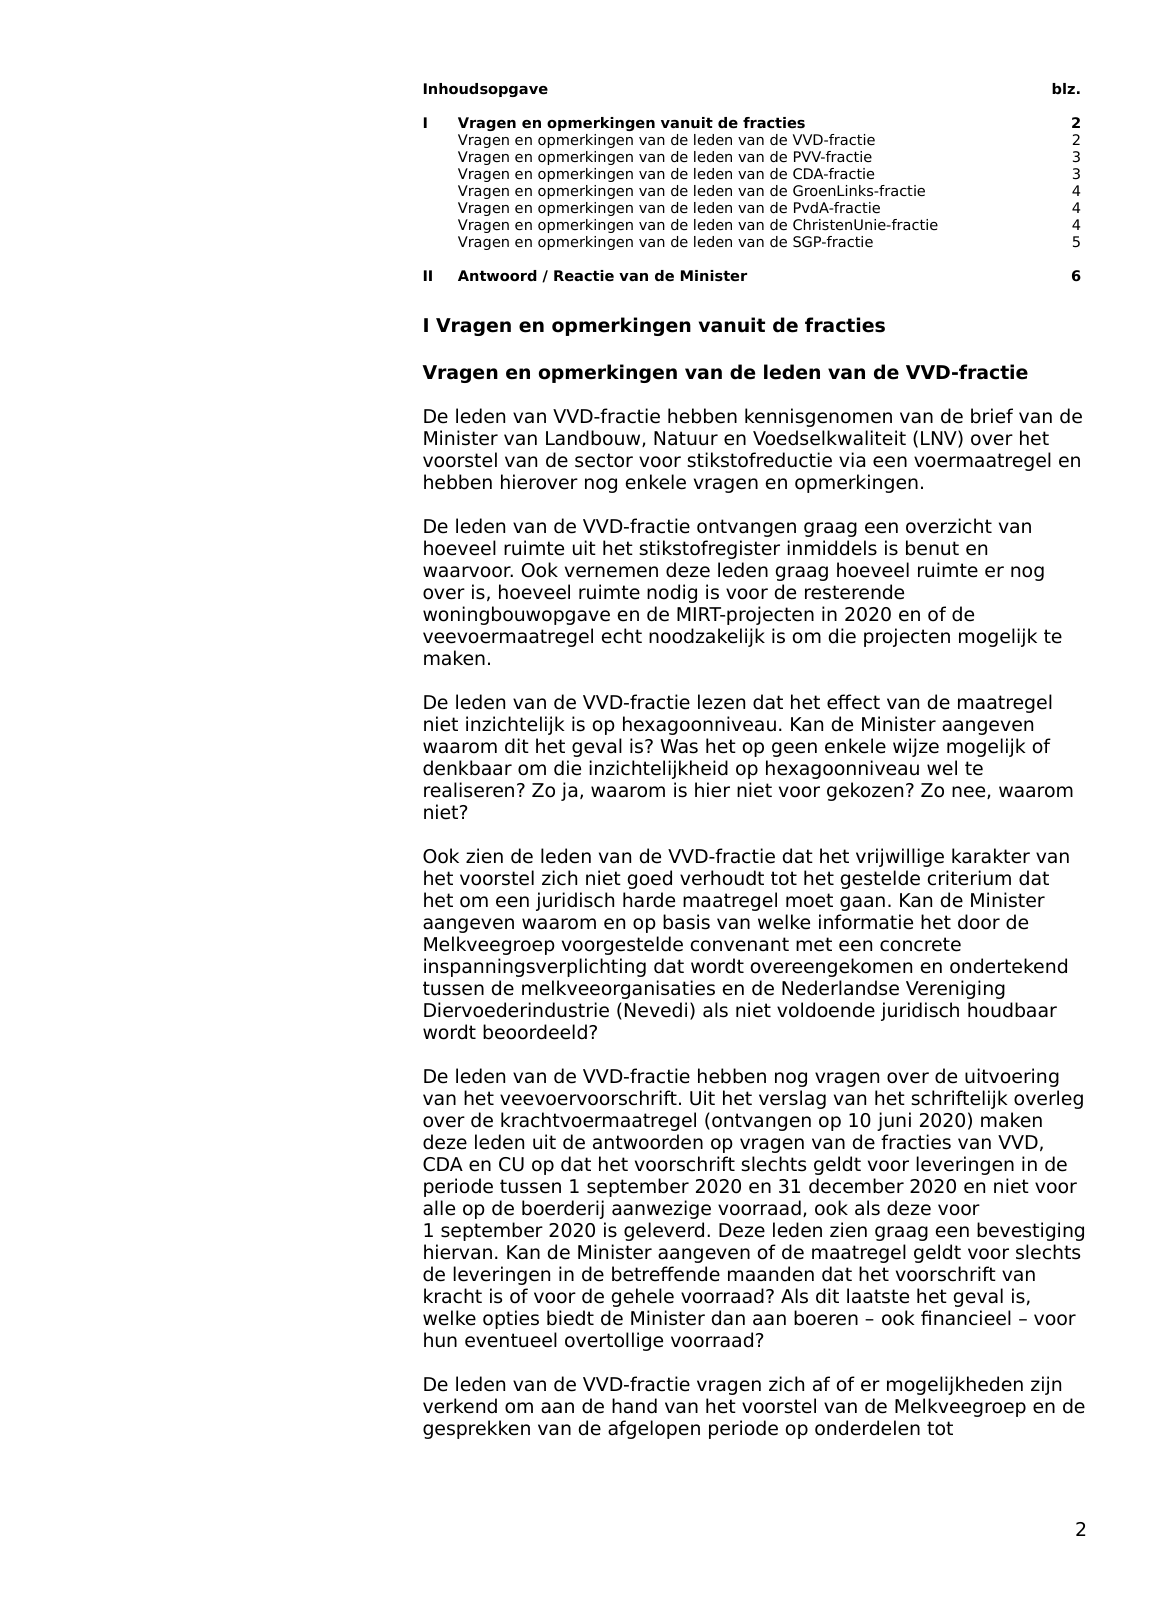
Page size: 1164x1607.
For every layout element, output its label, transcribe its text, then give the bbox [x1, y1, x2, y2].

table_header Inhoudsopgave [422, 81, 1028, 98]
table_cell Vragen en opmerkingen van de leden van de SGP-fractie [452, 234, 1028, 251]
table_cell [1028, 251, 1087, 268]
table_cell I [422, 115, 452, 132]
subtitle I Vragen en opmerkingen vanuit de fracties [422, 315, 1087, 337]
table_cell 4 [1028, 217, 1087, 234]
table_cell Vragen en opmerkingen vanuit de fracties [452, 115, 1028, 132]
text De leden van de VVD-fractie vragen zich af of er mogelijkheden zijn verkend om aan de hand van het voorstel van de Melkveegroep en de gesprekken van de afgelopen periode op onderdelen tot [422, 1374, 1087, 1440]
table_cell [452, 251, 1028, 268]
table_cell 3 [1028, 149, 1087, 166]
table_cell Antwoord / Reactie van de Minister [452, 268, 1028, 285]
table_cell 4 [1028, 200, 1087, 217]
table_cell [422, 132, 452, 149]
text De leden van de VVD-fractie hebben nog vragen over de uitvoering van het veevoervoorschrift. Uit het verslag van het schriftelijk overleg over de krachtvoermaatregel (ontvangen op 10 juni 2020) maken deze leden uit de antwoorden op vragen van de fracties van VVD, CDA en CU op dat het voorschrift slechts geldt voor leveringen in de periode tussen 1 september 2020 en 31 december 2020 en niet voor alle op de boerderij aanwezige voorraad, ook als deze voor 1 september 2020 is geleverd. Deze leden zien graag een bevestiging hiervan. Kan de Minister aangeven of de maatregel geldt voor slechts de leveringen in de betreffende maanden dat het voorschrift van kracht is of voor de gehele voorraad? Als dit laatste het geval is, welke opties biedt de Minister dan aan boeren – ook financieel – voor hun eventueel overtollige voorraad? [422, 1066, 1087, 1352]
table_cell 4 [1028, 183, 1087, 200]
table_cell Vragen en opmerkingen van de leden van de ChristenUnie-fractie [452, 217, 1028, 234]
table_cell [422, 217, 452, 234]
table_cell Vragen en opmerkingen van de leden van de PvdA-fractie [452, 200, 1028, 217]
text Ook zien de leden van de VVD-fractie dat het vrijwillige karakter van het voorstel zich niet goed verhoudt tot het gestelde criterium dat het om een juridisch harde maatregel moet gaan. Kan de Minister aangeven waarom en op basis van welke informatie het door de Melkveegroep voorgestelde convenant met een concrete inspanningsverplichting dat wordt overeengekomen en ondertekend tussen de melkveeorganisaties en de Nederlandse Vereniging Diervoederindustrie (Nevedi) als niet voldoende juridisch houdbaar wordt beoordeeld? [422, 846, 1087, 1044]
table_cell [422, 149, 452, 166]
text De leden van de VVD-fractie ontvangen graag een overzicht van hoeveel ruimte uit het stikstofregister inmiddels is benut en waarvoor. Ook vernemen deze leden graag hoeveel ruimte er nog over is, hoeveel ruimte nodig is voor de resterende woningbouwopgave en de MIRT-projecten in 2020 en of de veevoermaatregel echt noodzakelijk is om die projecten mogelijk te maken. [422, 516, 1087, 670]
table_cell 2 [1028, 115, 1087, 132]
table_cell Vragen en opmerkingen van de leden van de GroenLinks-fractie [452, 183, 1028, 200]
table_cell Vragen en opmerkingen van de leden van de VVD-fractie [452, 132, 1028, 149]
text De leden van de VVD-fractie lezen dat het effect van de maatregel niet inzichtelijk is op hexagoonniveau. Kan de Minister aangeven waarom dit het geval is? Was het op geen enkele wijze mogelijk of denkbaar om die inzichtelijkheid op hexagoonniveau wel te realiseren? Zo ja, waarom is hier niet voor gekozen? Zo nee, waarom niet? [422, 692, 1087, 824]
table_cell 3 [1028, 166, 1087, 183]
table_cell [422, 234, 452, 251]
table_cell Vragen en opmerkingen van de leden van de CDA-fractie [452, 166, 1028, 183]
table_cell II [422, 268, 452, 285]
table_cell 5 [1028, 234, 1087, 251]
table_cell [422, 183, 452, 200]
table_cell [422, 98, 452, 115]
table_cell [422, 166, 452, 183]
text De leden van VVD-fractie hebben kennisgenomen van de brief van de Minister van Landbouw, Natuur en Voedselkwaliteit (LNV) over het voorstel van de sector voor stikstofreductie via een voermaatregel en hebben hierover nog enkele vragen en opmerkingen. [422, 406, 1087, 494]
table_cell [1028, 98, 1087, 115]
table_cell 6 [1028, 268, 1087, 285]
table_header blz. [1028, 81, 1087, 98]
table_cell [422, 251, 452, 268]
table_cell 2 [1028, 132, 1087, 149]
table_cell [422, 200, 452, 217]
table_cell [452, 98, 1028, 115]
table_cell Vragen en opmerkingen van de leden van de PVV-fractie [452, 149, 1028, 166]
subtitle Vragen en opmerkingen van de leden van de VVD-fractie [422, 362, 1087, 384]
